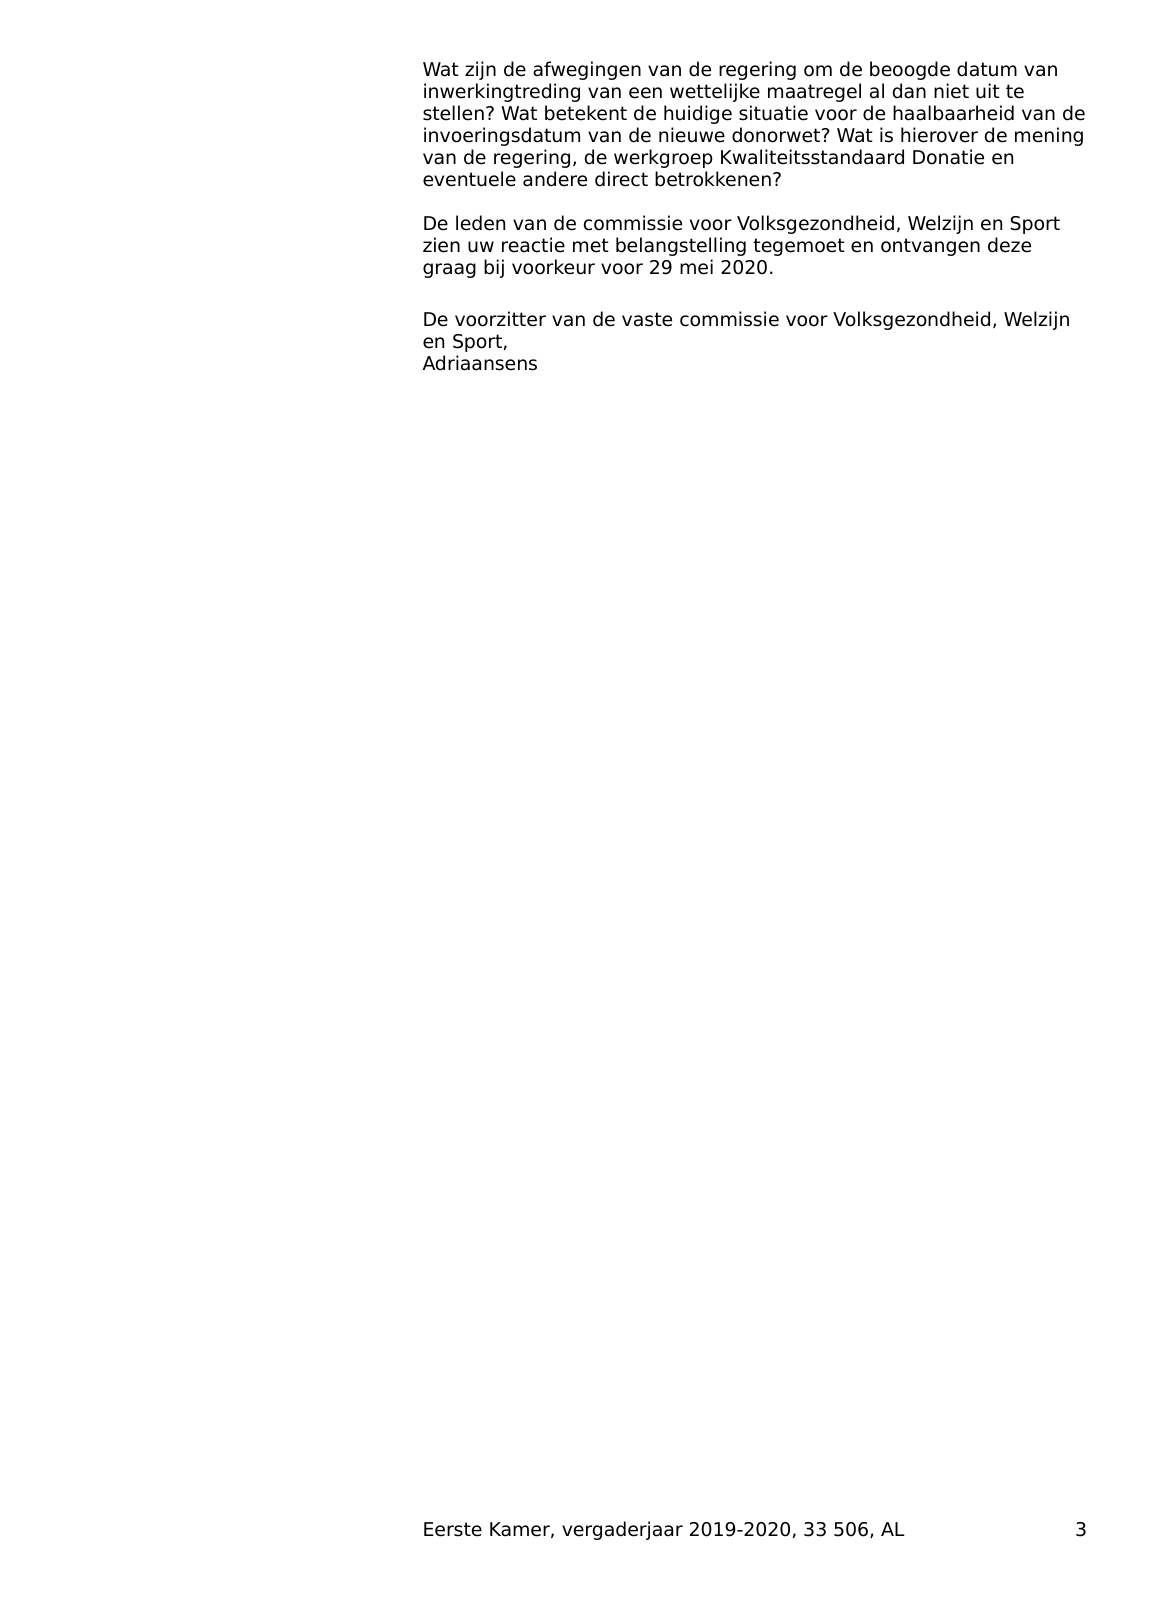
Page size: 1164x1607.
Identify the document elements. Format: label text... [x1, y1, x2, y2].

text Wat zijn de afwegingen van de regering om de beoogde datum van inwerkingtreding van een wettelijke maatregel al dan niet uit te stellen? Wat betekent de huidige situatie voor de haalbaarheid van de invoeringsdatum van de nieuwe donorwet? Wat is hierover de mening van de regering, de werkgroep Kwaliteitsstandaard Donatie en eventuele andere direct betrokkenen? [422, 59, 1087, 191]
text De voorzitter van de vaste commissie voor Volksgezondheid, Welzijn en Sport, Adriaansens [422, 309, 1087, 375]
text De leden van de commissie voor Volksgezondheid, Welzijn en Sport zien uw reactie met belangstelling tegemoet en ontvangen deze graag bij voorkeur voor 29 mei 2020. [422, 213, 1087, 279]
